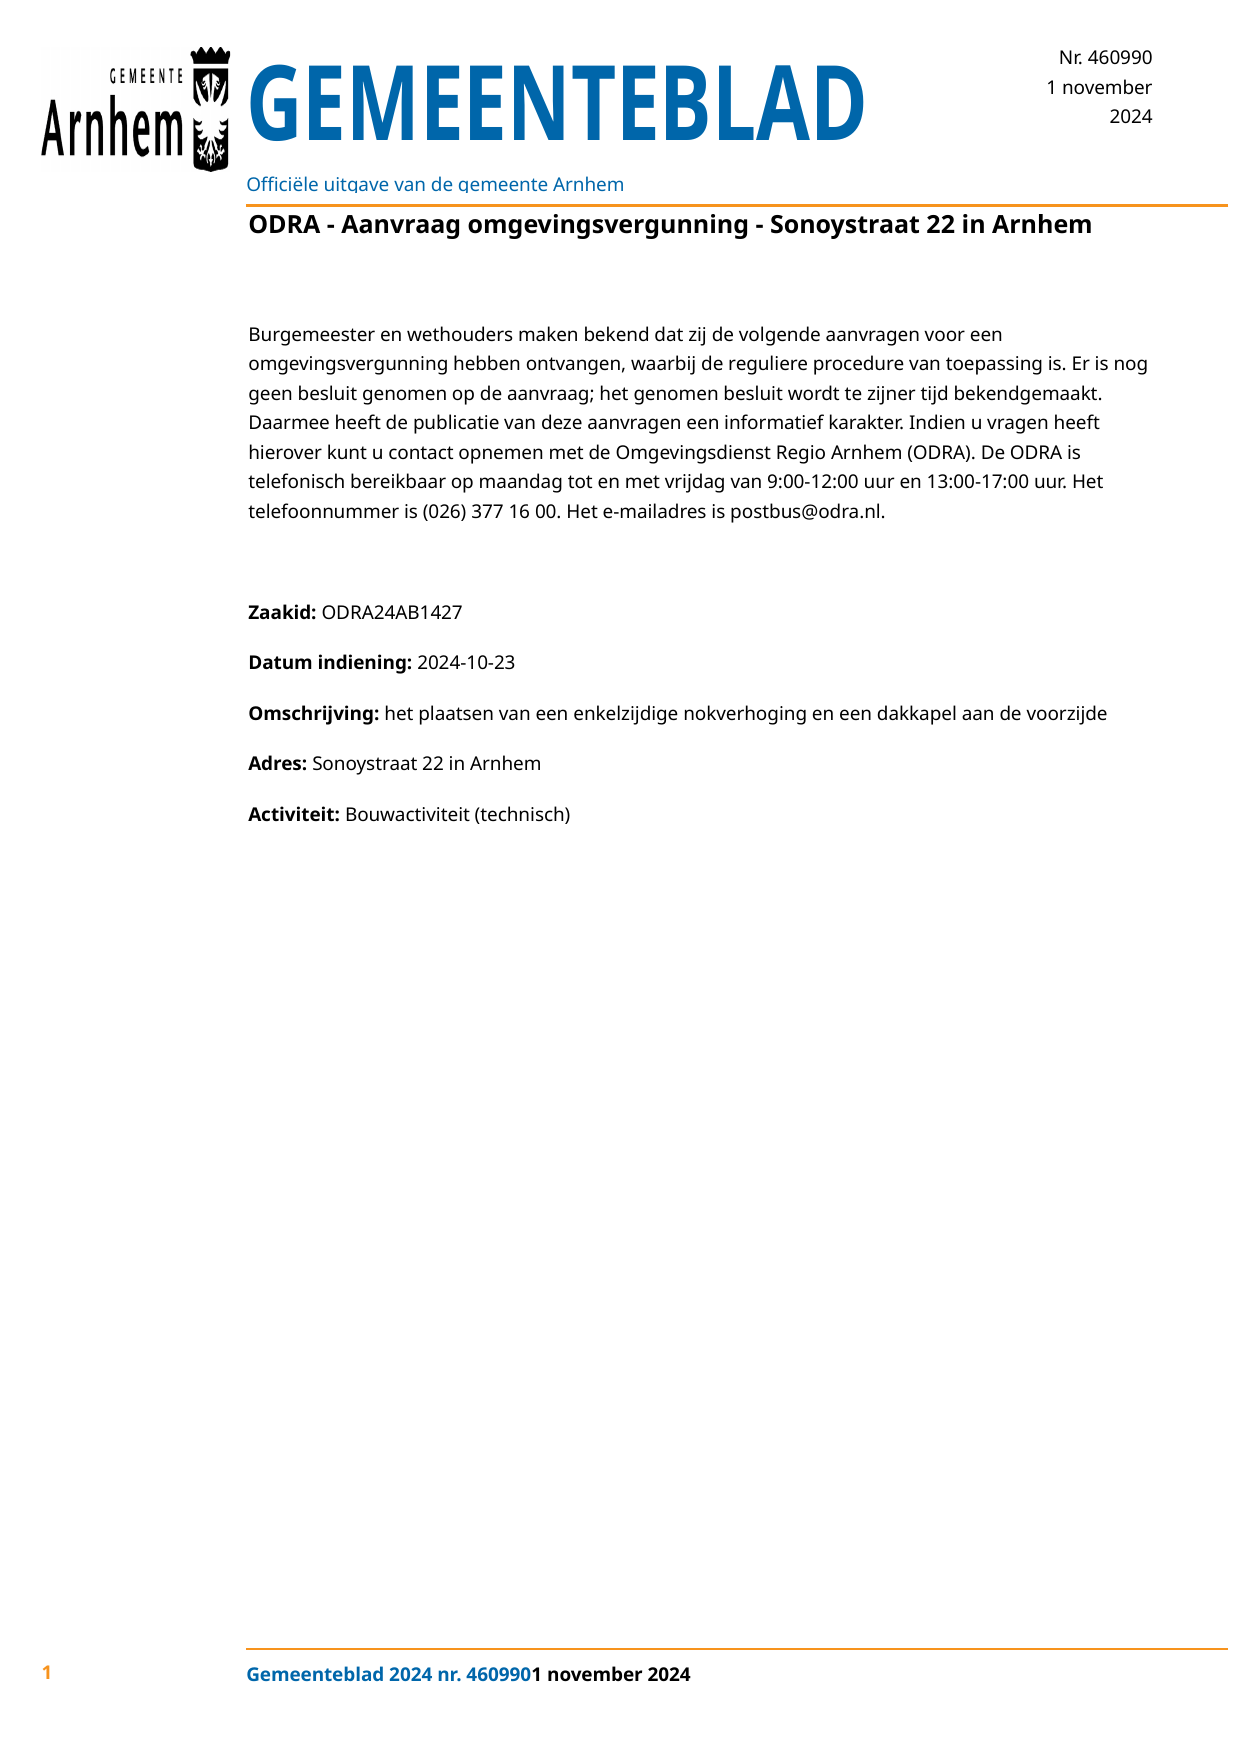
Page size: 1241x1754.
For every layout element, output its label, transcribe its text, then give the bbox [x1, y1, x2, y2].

picture [41, 47, 231, 172]
text Burgemeester en wethouders maken bekend dat zij de volgende aanvragen voor een omgevingsvergunning hebben ontvangen, waarbij de reguliere procedure van toepassing is. Er is nog geen besluit genomen op de aanvraag; het genomen besluit wordt te zijner tijd bekendgemaakt. Daarmee heeft de publicatie van deze aanvragen een informatief karakter. Indien u vragen heeft hierover kunt u contact opnemen met de Omgevingsdienst Regio Arnhem (ODRA). De ODRA is telefonisch bereikbaar op maandag tot en met vrijdag van 9:00-12:00 uur en 13:00-17:00 uur. Het telefoonnummer is (026) 377 16 00. Het e-mailadres is postbus@odra.nl. [248, 321, 1152, 524]
text Datum indiening: 2024-10-23 [248, 649, 1152, 675]
text Activiteit: Bouwactiviteit (technisch) [248, 801, 1152, 826]
text Omschrijving: het plaatsen van een enkelzijdige nokverhoging en een dakkapel aan de voorzijde [248, 700, 1152, 726]
text Zaakid: ODRA24AB1427 [248, 599, 1152, 625]
text Adres: Sonoystraat 22 in Arnhem [248, 750, 1152, 776]
text ODRA - Aanvraag omgevingsvergunning - Sonoystraat 22 in Arnhem [248, 207, 1152, 241]
